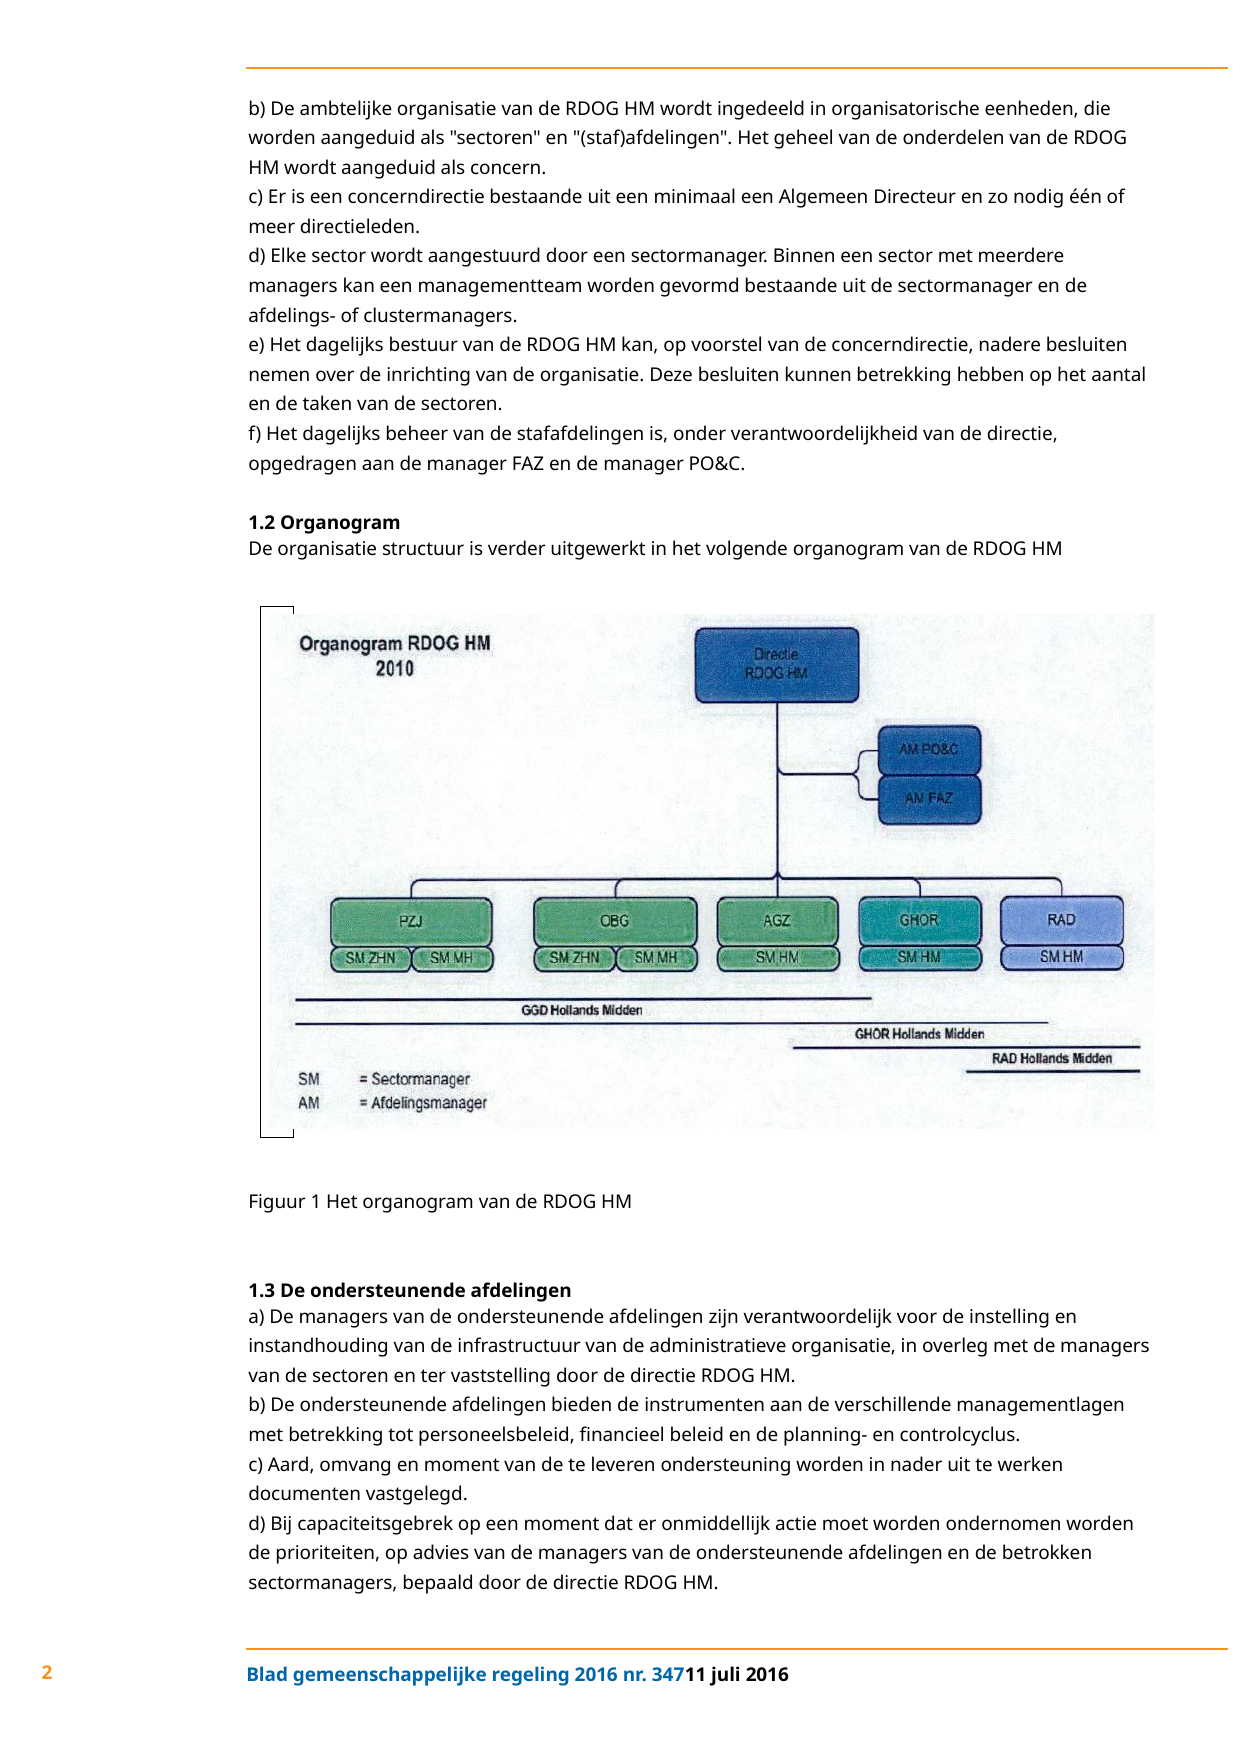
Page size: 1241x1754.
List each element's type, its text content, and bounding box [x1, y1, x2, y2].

text Figuur 1 Het organogram van de RDOG HM [248, 1188, 1152, 1214]
text c) Er is een concerndirectie bestaande uit een minimaal een Algemeen Directeur en zo nodig één of meer directieleden. [248, 183, 1152, 239]
text d) Bij capaciteitsgebrek op een moment dat er onmiddellijk actie moet worden ondernomen worden de prioriteiten, op advies van de managers van de ondersteunende afdelingen en de betrokken sectormanagers, bepaald door de directie RDOG HM. [248, 1510, 1152, 1595]
text De organisatie structuur is verder uitgewerkt in het volgende organogram van de RDOG HM [248, 535, 1152, 560]
text 1.3 De ondersteunende afdelingen [248, 1277, 1152, 1303]
text b) De ambtelijke organisatie van de RDOG HM wordt ingedeeld in organisatorische eenheden, die worden aangeduid als "sectoren" en "(staf)afdelingen". Het geheel van de onderdelen van de RDOG HM wordt aangeduid als concern. [248, 95, 1152, 180]
text d) Elke sector wordt aangestuurd door een sectormanager. Binnen een sector met meerdere managers kan een managementteam worden gevormd bestaande uit de sectormanager en de afdelings- of clustermanagers. [248, 243, 1152, 328]
picture [41, 47, 231, 172]
text c) Aard, omvang en moment van de te leveren ondersteuning worden in nader uit te werken documenten vastgelegd. [248, 1451, 1152, 1506]
text a) De managers van de ondersteunende afdelingen zijn verantwoordelijk voor de instelling en instandhouding van de infrastructuur van de administratieve organisatie, in overleg met de managers van de sectoren en ter vaststelling door de directie RDOG HM. [248, 1303, 1152, 1388]
text f) Het dagelijks beheer van de stafafdelingen is, onder verantwoordelijkheid van de directie, opgedragen aan de manager FAZ en de manager PO&C. [248, 420, 1152, 476]
picture [268, 614, 1155, 1129]
text b) De ondersteunende afdelingen bieden de instrumenten aan de verschillende managementlagen met betrekking tot personeelsbeleid, financieel beleid en de planning- en controlcyclus. [248, 1392, 1152, 1447]
text 1.2 Organogram [248, 509, 1152, 535]
text e) Het dagelijks bestuur van de RDOG HM kan, op voorstel van de concerndirectie, nadere besluiten nemen over de inrichting van de organisatie. Deze besluiten kunnen betrekking hebben op het aantal en de taken van de sectoren. [248, 331, 1152, 416]
